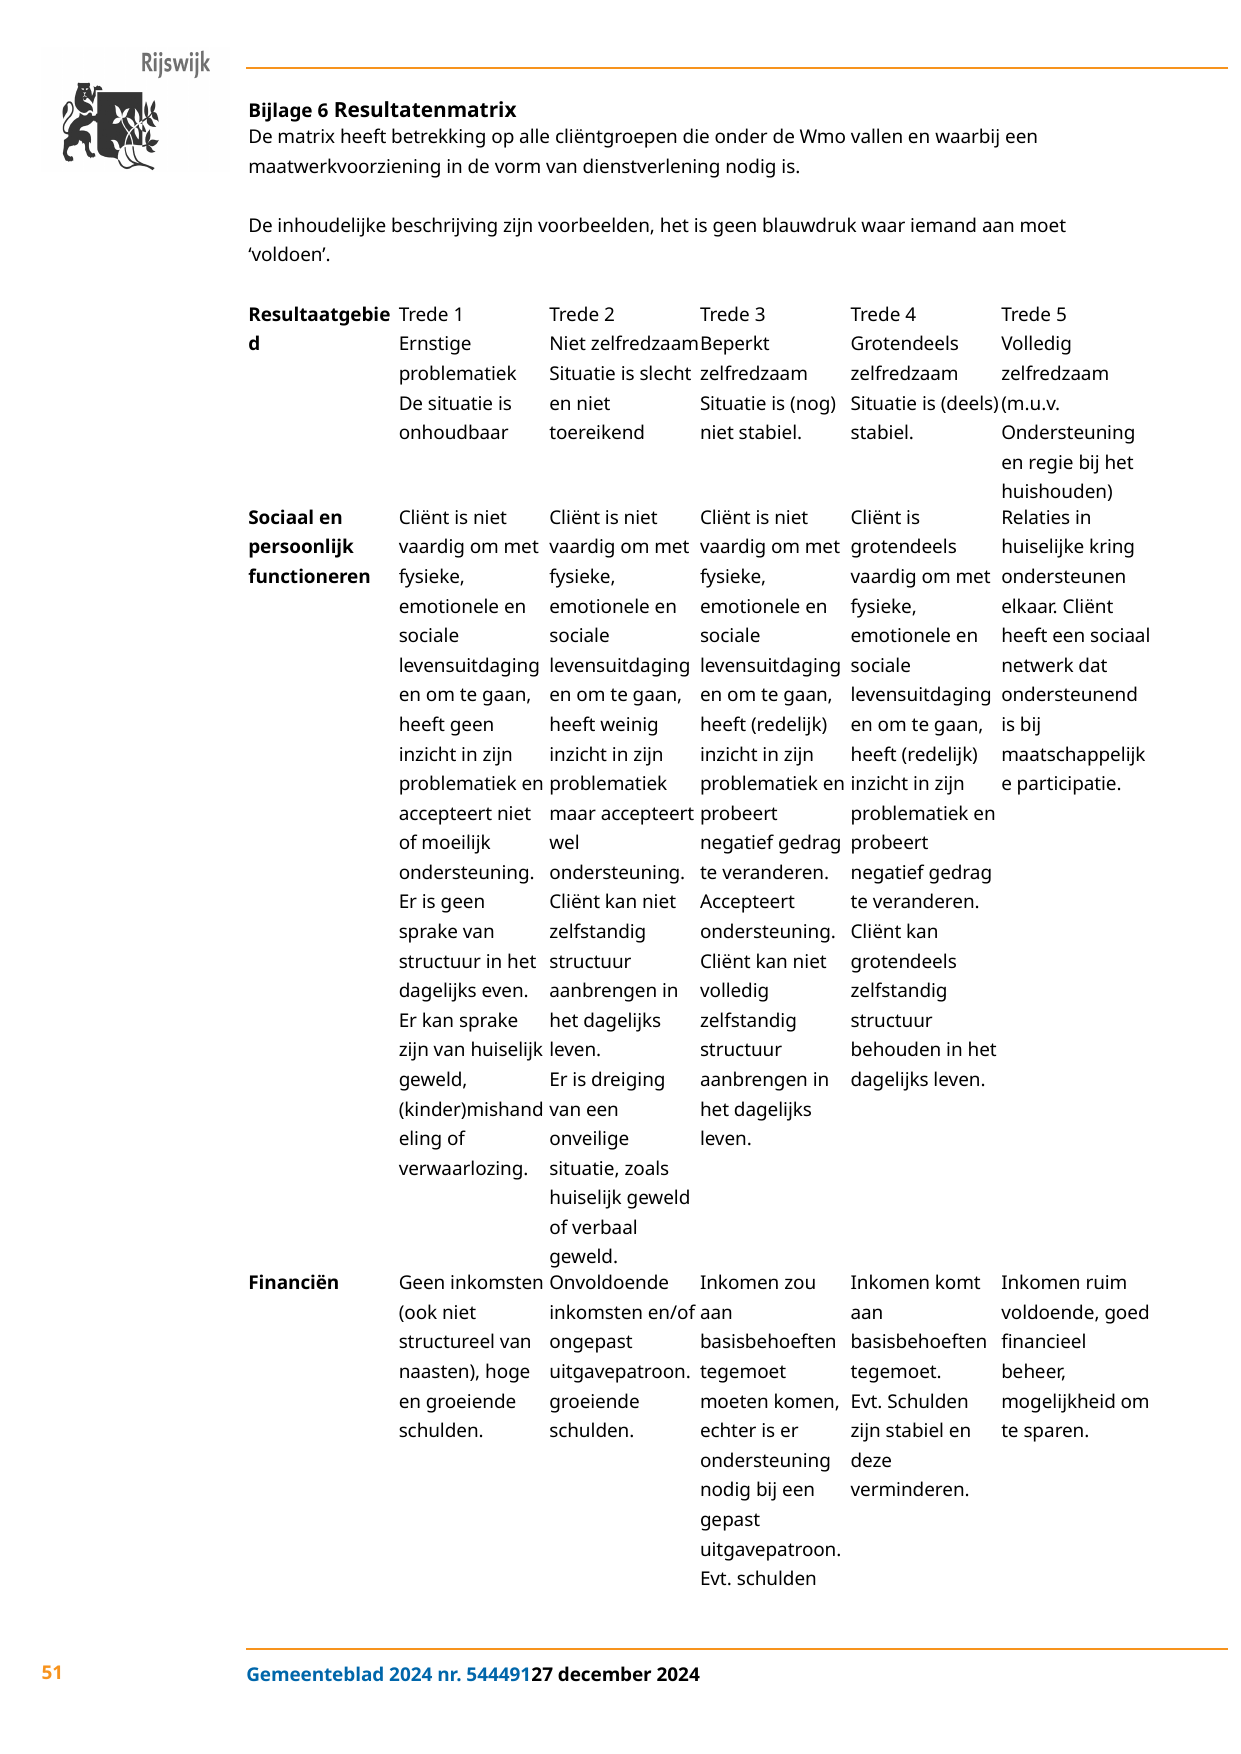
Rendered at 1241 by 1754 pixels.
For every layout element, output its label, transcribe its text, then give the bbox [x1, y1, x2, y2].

table_header Trede 5 Volledig zelfredzaam (m.u.v. Ondersteuning en regie bij het huishouden) [1001, 301, 1152, 504]
text Bijlage 6 Resultatenmatrix [248, 95, 1152, 123]
table_cell Relaties in huiselijke kring ondersteunen elkaar. Cliënt heeft een sociaal netwerk dat ondersteunend is bij maatschappelijke participatie. [1001, 504, 1152, 1269]
table_cell Inkomen komt aan basisbehoeften tegemoet. Evt. Schulden zijn stabiel en deze verminderen. [850, 1270, 1001, 1591]
table_cell Inkomen zou aan basisbehoeften tegemoet moeten komen, echter is er ondersteuning nodig bij een gepast uitgavepatroon. Evt. schulden [700, 1270, 850, 1591]
table_cell Sociaal en persoonlijk functioneren [248, 504, 398, 1269]
table_header Trede 2 Niet zelfredzaam Situatie is slecht en niet toereikend [549, 301, 700, 504]
text De matrix heeft betrekking op alle cliëntgroepen die onder de Wmo vallen en waarbij een maatwerkvoorziening in de vorm van dienstverlening nodig is. [248, 123, 1152, 179]
table_cell Cliënt is niet vaardig om met fysieke, emotionele en sociale levensuitdagingen om te gaan, heeft weinig inzicht in zijn problematiek maar accepteert wel ondersteuning. Cliënt kan niet zelfstandig structuur aanbrengen in het dagelijks leven. Er is dreiging van een onveilige situatie, zoals huiselijk geweld of verbaal geweld. [549, 504, 700, 1269]
table_cell Geen inkomsten (ook niet structureel van naasten), hoge en groeiende schulden. [399, 1270, 549, 1591]
picture [41, 47, 231, 172]
table_header Trede 4 Grotendeels zelfredzaam Situatie is (deels) stabiel. [850, 301, 1001, 504]
table_cell Financiën [248, 1270, 398, 1591]
table_cell Inkomen ruim voldoende, goed financieel beheer, mogelijkheid om te sparen. [1001, 1270, 1152, 1591]
table_cell Cliënt is niet vaardig om met fysieke, emotionele en sociale levensuitdagingen om te gaan, heeft geen inzicht in zijn problematiek en accepteert niet of moeilijk ondersteuning. Er is geen sprake van structuur in het dagelijks even. Er kan sprake zijn van huiselijk geweld, (kinder)mishandeling of verwaarlozing. [399, 504, 549, 1269]
table_header Resultaatgebied [248, 301, 398, 504]
table_cell Onvoldoende inkomsten en/of ongepast uitgavepatroon. groeiende schulden. [549, 1270, 700, 1591]
table_cell Cliënt is grotendeels vaardig om met fysieke, emotionele en sociale levensuitdagingen om te gaan, heeft (redelijk) inzicht in zijn problematiek en probeert negatief gedrag te veranderen. Cliënt kan grotendeels zelfstandig structuur behouden in het dagelijks leven. [850, 504, 1001, 1269]
table_header Trede 3 Beperkt zelfredzaam Situatie is (nog) niet stabiel. [700, 301, 850, 504]
table_cell Cliënt is niet vaardig om met fysieke, emotionele en sociale levensuitdagingen om te gaan, heeft (redelijk) inzicht in zijn problematiek en probeert negatief gedrag te veranderen. Accepteert ondersteuning. Cliënt kan niet volledig zelfstandig structuur aanbrengen in het dagelijks leven. [700, 504, 850, 1269]
table_header Trede 1 Ernstige problematiek De situatie is onhoudbaar [399, 301, 549, 504]
text De inhoudelijke beschrijving zijn voorbeelden, het is geen blauwdruk waar iemand aan moet ‘voldoen’. [248, 212, 1152, 267]
